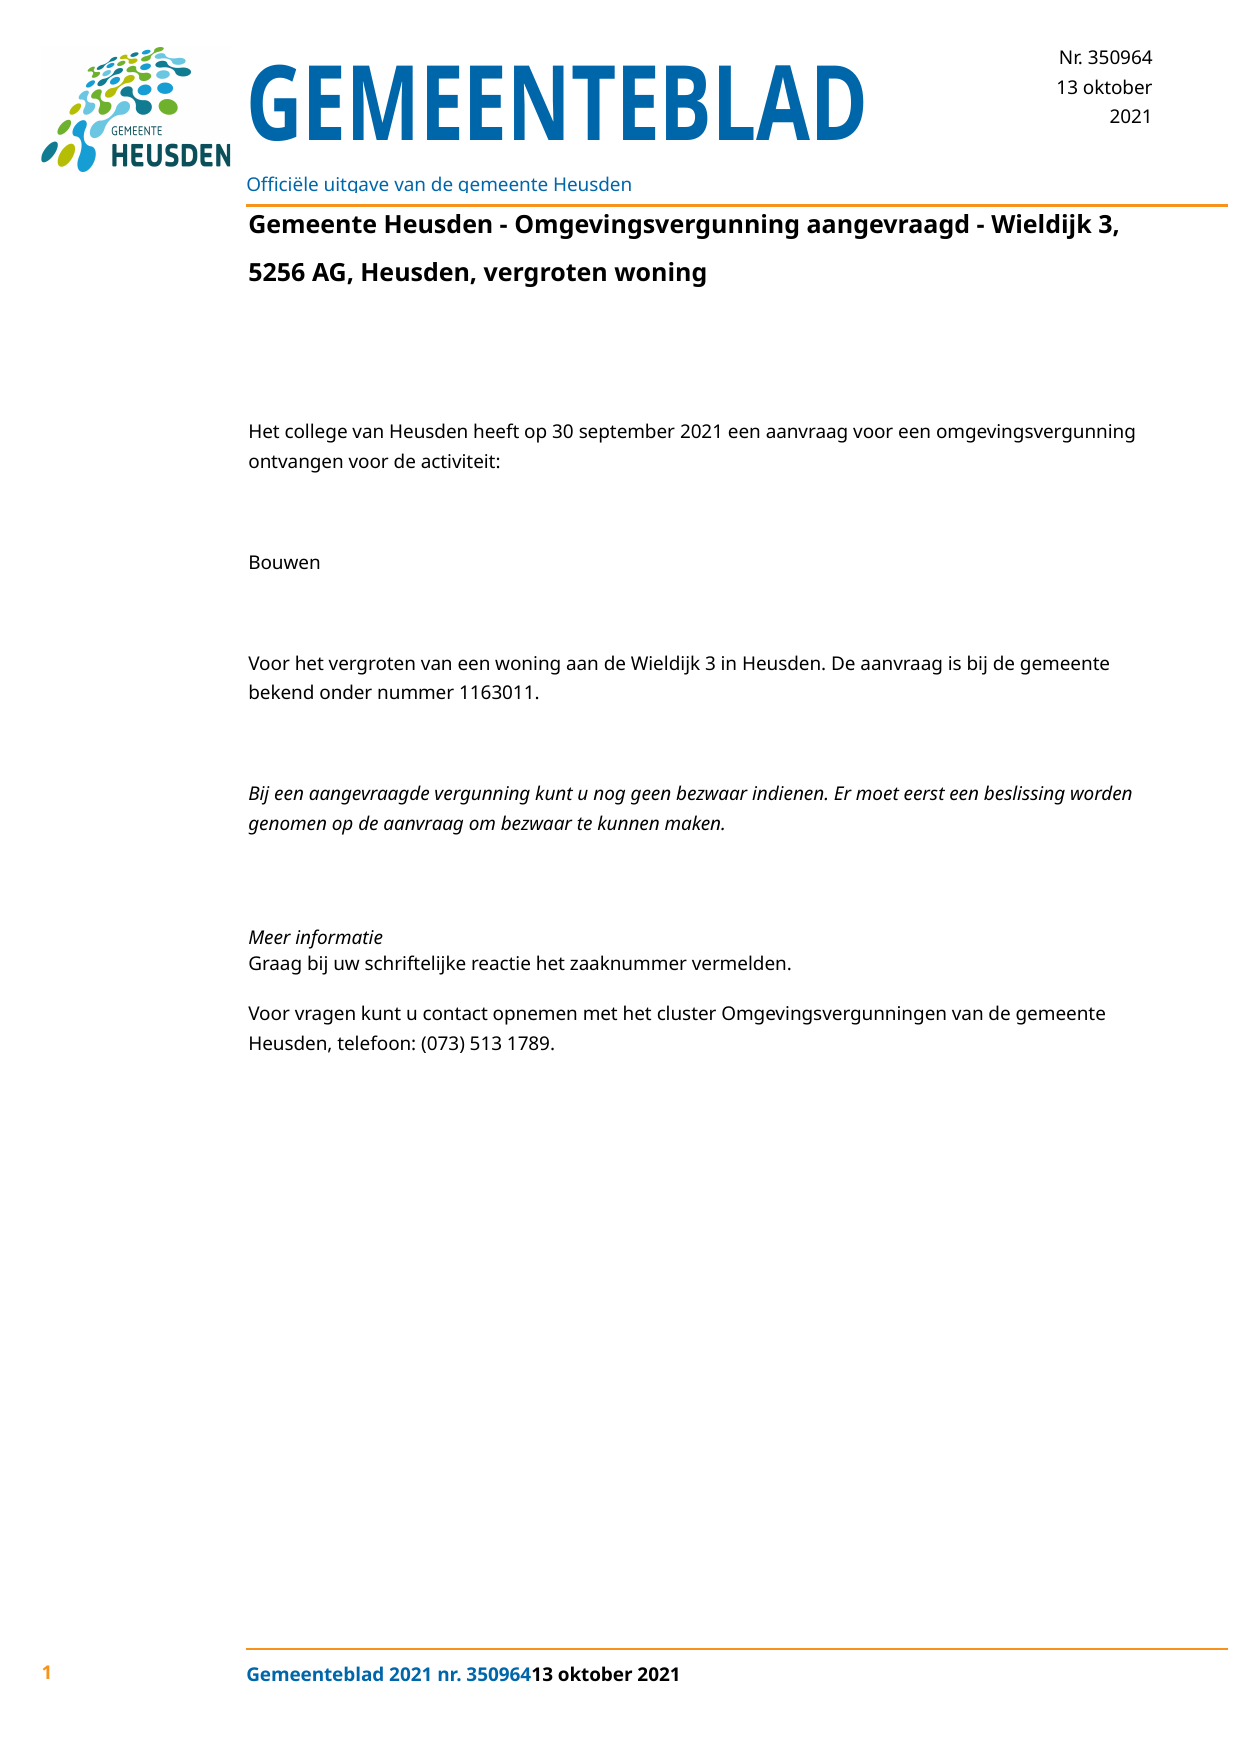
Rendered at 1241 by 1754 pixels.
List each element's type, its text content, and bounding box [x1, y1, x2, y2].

text Meer informatie [248, 924, 1152, 950]
text Gemeente Heusden - Omgevingsvergunning aangevraagd - Wieldijk 3, 5256 AG, Heusden, vergroten woning [248, 207, 1152, 288]
text Het college van Heusden heeft op 30 september 2021 een aanvraag voor een omgevingsvergunning ontvangen voor de activiteit: [248, 419, 1152, 474]
text Bij een aangevraagde vergunning kunt u nog geen bezwaar indienen. Er moet eerst een beslissing worden genomen op de aanvraag om bezwaar te kunnen maken. [248, 780, 1152, 836]
picture [41, 47, 231, 172]
text Voor vragen kunt u contact opnemen met het cluster Omgevingsvergunningen van de gemeente Heusden, telefoon: (073) 513 1789. [248, 1001, 1152, 1056]
text Voor het vergroten van een woning aan de Wieldijk 3 in Heusden. De aanvraag is bij de gemeente bekend onder nummer 1163011. [248, 650, 1152, 705]
text Graag bij uw schriftelijke reactie het zaaknummer vermelden. [248, 950, 1152, 976]
text Bouwen [248, 549, 1152, 575]
